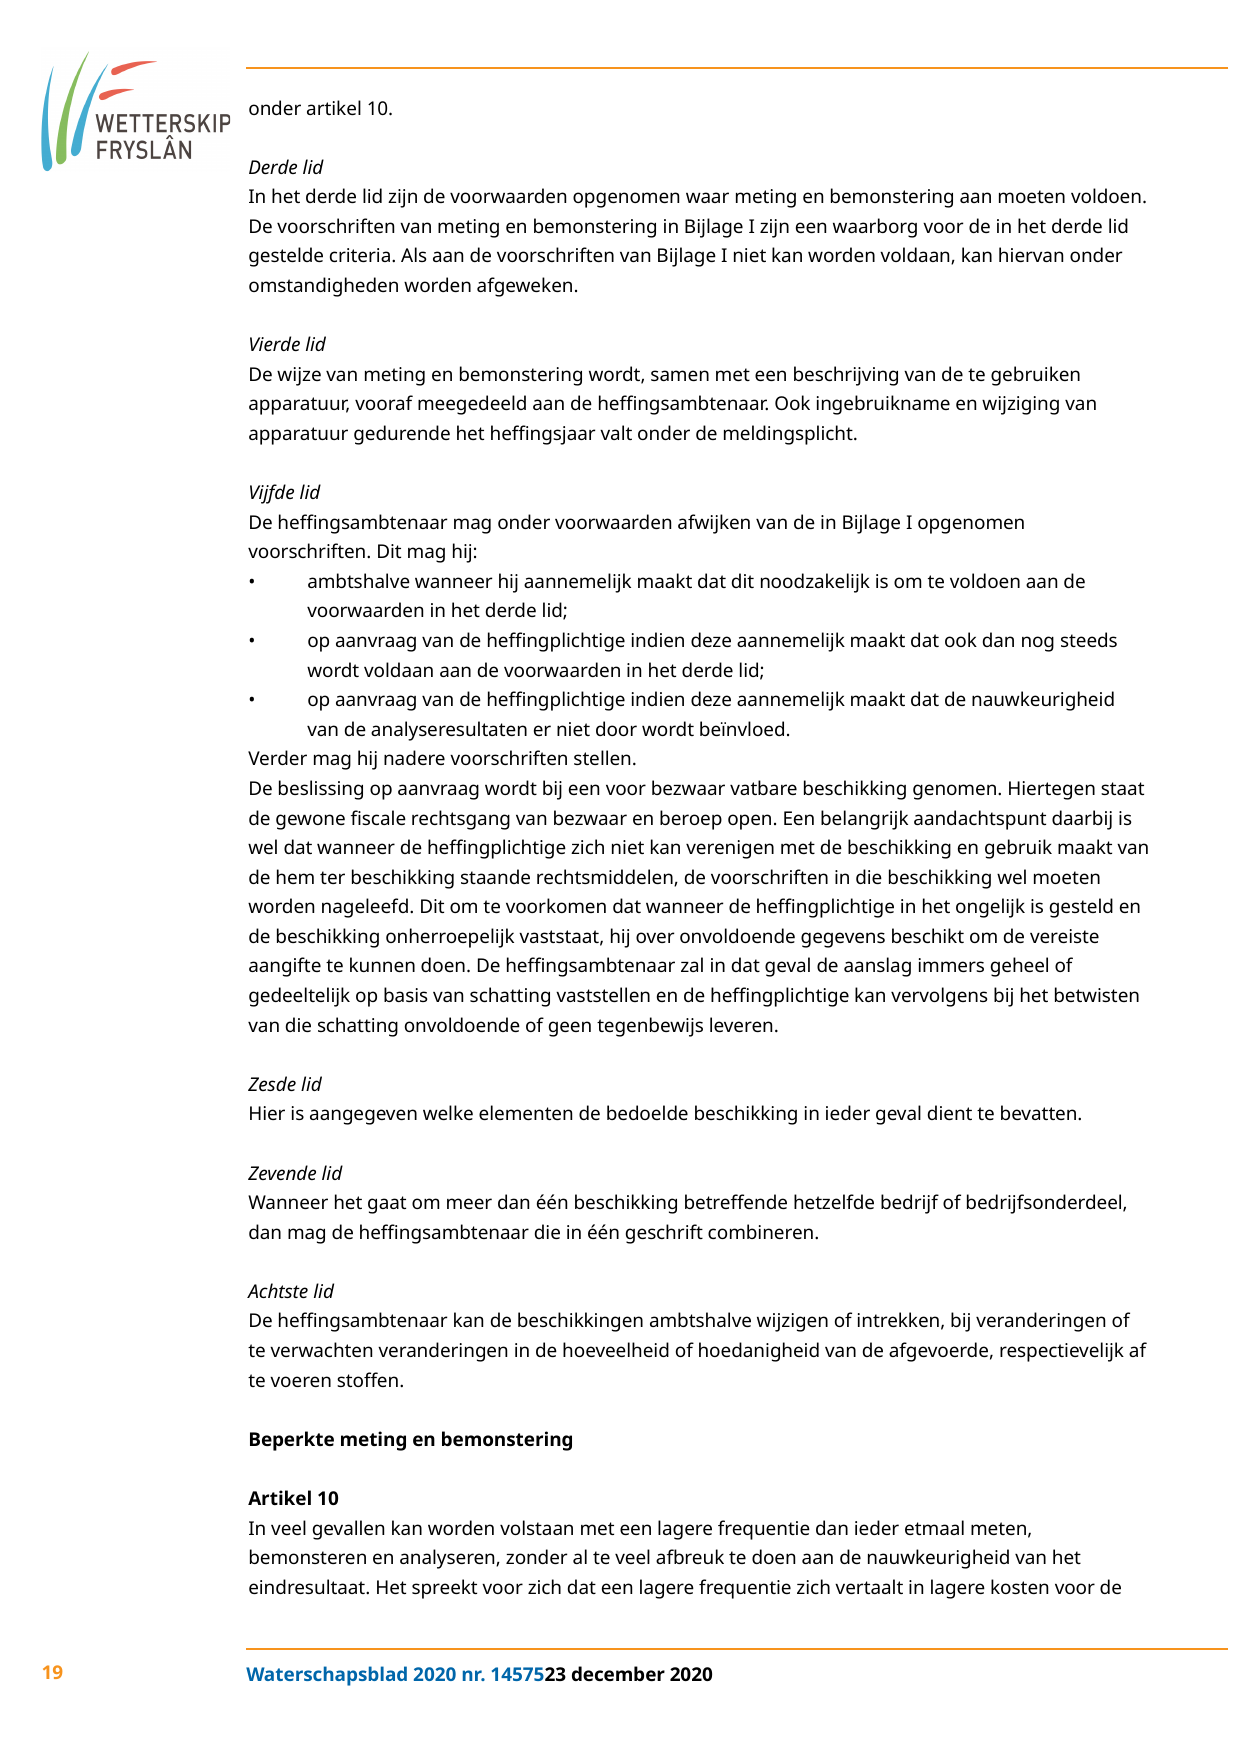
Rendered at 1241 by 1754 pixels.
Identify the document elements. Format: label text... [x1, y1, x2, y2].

text In veel gevallen kan worden volstaan met een lagere frequentie dan ieder etmaal meten, bemonsteren en analyseren, zonder al te veel afbreuk te doen aan de nauwkeurigheid van het eindresultaat. Het spreekt voor zich dat een lagere frequentie zich vertaalt in lagere kosten voor de [248, 1515, 1152, 1600]
text Zesde lid [248, 1071, 1152, 1097]
text onder artikel 10. [248, 95, 1152, 121]
text De wijze van meting en bemonstering wordt, samen met een beschrijving van de te gebruiken apparatuur, vooraf meegedeeld aan de heffingsambtenaar. Ook ingebruikname en wijziging van apparatuur gedurende het heffingsjaar valt onder de meldingsplicht. [248, 361, 1152, 446]
text Artikel 10 [248, 1485, 1152, 1511]
text In het derde lid zijn de voorwaarden opgenomen waar meting en bemonstering aan moeten voldoen. De voorschriften van meting en bemonstering in Bijlage I zijn een waarborg voor de in het derde lid gestelde criteria. Als aan de voorschriften van Bijlage I niet kan worden voldaan, kan hiervan onder omstandigheden worden afgeweken. [248, 183, 1152, 298]
text De heffingsambtenaar mag onder voorwaarden afwijken van de in Bijlage I opgenomen voorschriften. Dit mag hij: [248, 509, 1152, 564]
list op aanvraag van de heffingplichtige indien deze aannemelijk maakt dat ook dan nog steeds wordt voldaan aan de voorwaarden in het derde lid; [248, 627, 1152, 683]
text Vijfde lid [248, 479, 1152, 505]
text Verder mag hij nadere voorschriften stellen. [248, 746, 1152, 771]
text Hier is aangegeven welke elementen de bedoelde beschikking in ieder geval dient te bevatten. [248, 1101, 1152, 1126]
text Vierde lid [248, 331, 1152, 357]
text Beperkte meting en bemonstering [248, 1426, 1152, 1452]
text Zevende lid [248, 1160, 1152, 1186]
text Achtste lid [248, 1278, 1152, 1304]
text Wanneer het gaat om meer dan één beschikking betreffende hetzelfde bedrijf of bedrijfsonderdeel, dan mag de heffingsambtenaar die in één geschrift combineren. [248, 1189, 1152, 1245]
picture [41, 47, 231, 172]
text De heffingsambtenaar kan de beschikkingen ambtshalve wijzigen of intrekken, bij veranderingen of te verwachten veranderingen in de hoeveelheid of hoedanigheid van de afgevoerde, respectievelijk af te voeren stoffen. [248, 1308, 1152, 1393]
text De beslissing op aanvraag wordt bij een voor bezwaar vatbare beschikking genomen. Hiertegen staat de gewone fiscale rechtsgang van bezwaar en beroep open. Een belangrijk aandachtspunt daarbij is wel dat wanneer de heffingplichtige zich niet kan verenigen met de beschikking en gebruik maakt van de hem ter beschikking staande rechtsmiddelen, de voorschriften in die beschikking wel moeten worden nageleefd. Dit om te voorkomen dat wanneer de heffingplichtige in het ongelijk is gesteld en de beschikking onherroepelijk vaststaat, hij over onvoldoende gegevens beschikt om de vereiste aangifte te kunnen doen. De heffingsambtenaar zal in dat geval de aanslag immers geheel of gedeeltelijk op basis van schatting vaststellen en de heffingplichtige kan vervolgens bij het betwisten van die schatting onvoldoende of geen tegenbewijs leveren. [248, 775, 1152, 1038]
text Derde lid [248, 154, 1152, 180]
list ambtshalve wanneer hij aannemelijk maakt dat dit noodzakelijk is om te voldoen aan de voorwaarden in het derde lid; [248, 568, 1152, 623]
list op aanvraag van de heffingplichtige indien deze aannemelijk maakt dat de nauwkeurigheid van de analyseresultaten er niet door wordt beïnvloed. [248, 686, 1152, 742]
